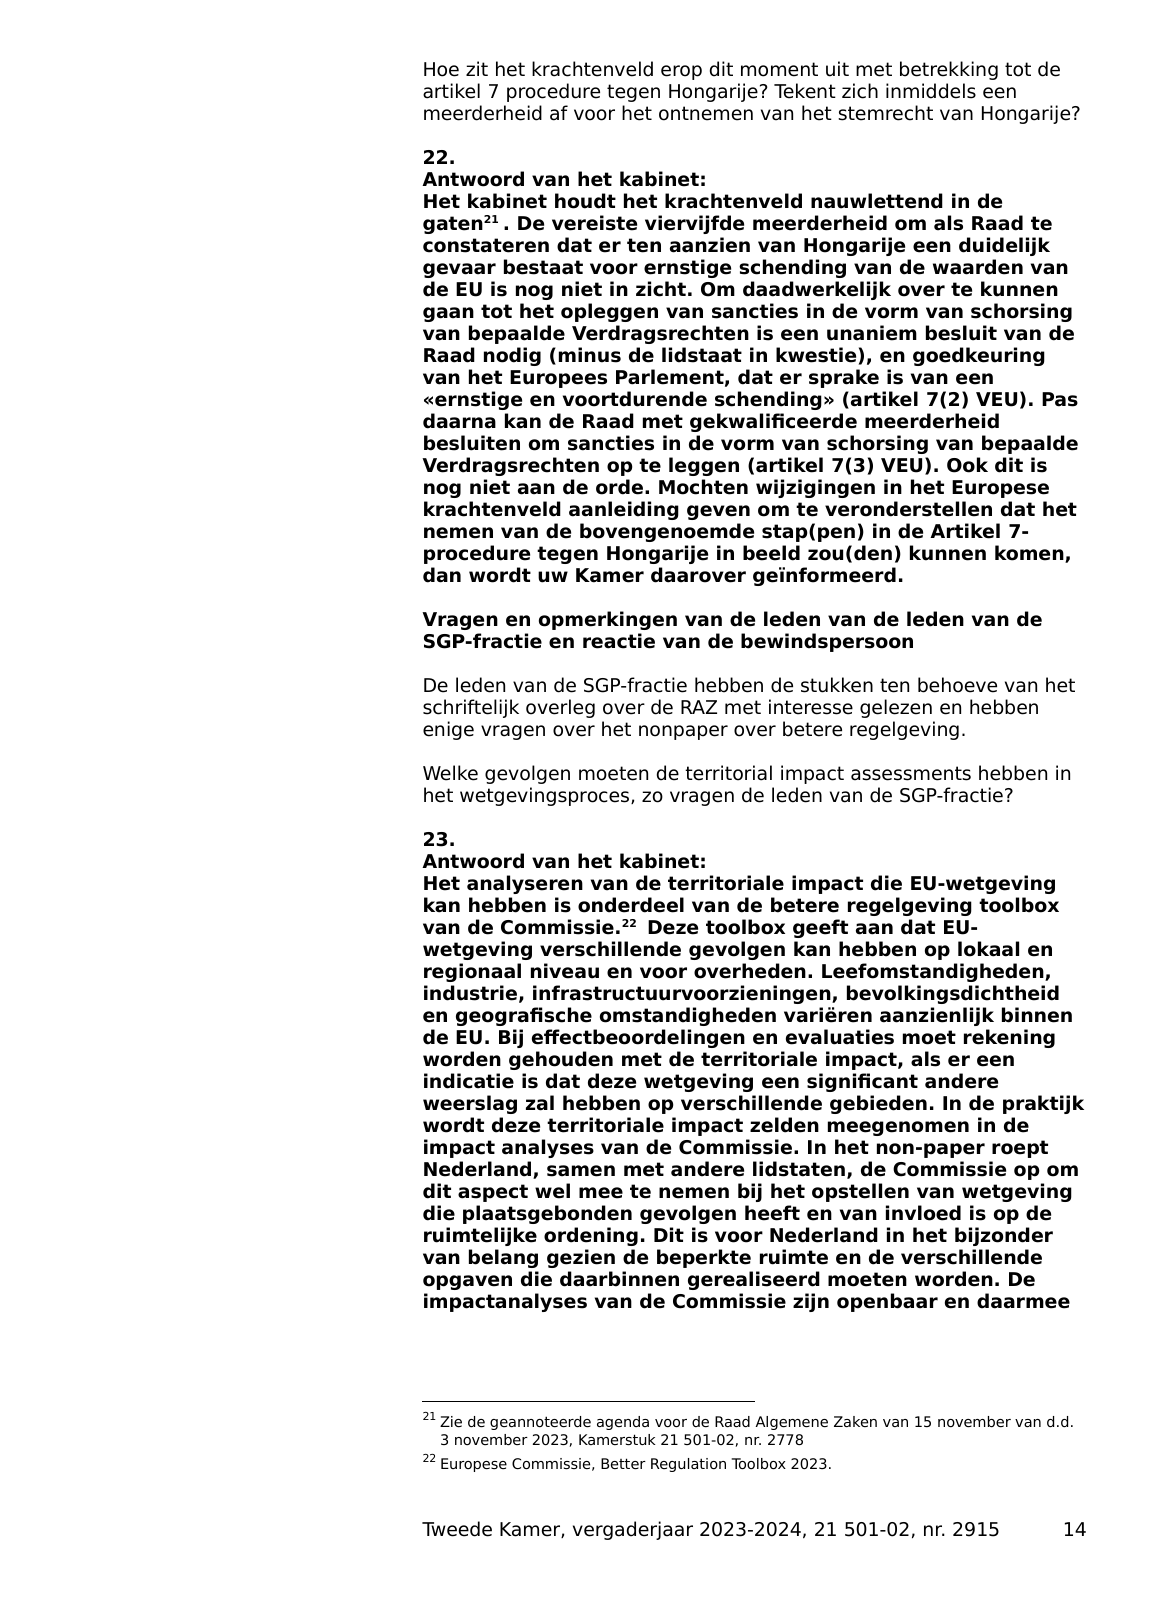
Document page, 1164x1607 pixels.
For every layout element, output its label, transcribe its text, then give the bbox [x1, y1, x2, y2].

text Het analyseren van de territoriale impact die EU-wetgeving kan hebben is onderdeel van de betere regelgeving toolbox van de Commissie. Deze toolbox geeft aan dat EU-wetgeving verschillende gevolgen kan hebben op lokaal en regionaal niveau en voor overheden. Leefomstandigheden, industrie, infrastructuurvoorzieningen, bevolkingsdichtheid en geografische omstandigheden variëren aanzienlijk binnen de EU. Bij effectbeoordelingen en evaluaties moet rekening worden gehouden met de territoriale impact, als er een indicatie is dat deze wetgeving een significant andere weerslag zal hebben op verschillende gebieden. In de praktijk wordt deze territoriale impact zelden meegenomen in de impact analyses van de Commissie. In het non-paper roept Nederland, samen met andere lidstaten, de Commissie op om dit aspect wel mee te nemen bij het opstellen van wetgeving die plaatsgebonden gevolgen heeft en van invloed is op de ruimtelijke ordening. Dit is voor Nederland in het bijzonder van belang gezien de beperkte ruimte en de verschillende opgaven die daarbinnen gerealiseerd moeten worden. De impactanalyses van de Commissie zijn openbaar en daarmee [422, 873, 1087, 1313]
text 23. [422, 829, 1087, 851]
subtitle Vragen en opmerkingen van de leden van de leden van de SGP-fractie en reactie van de bewindspersoon [422, 609, 1087, 653]
text Het kabinet houdt het krachtenveld nauwlettend in de gaten. De vereiste viervijfde meerderheid om als Raad te constateren dat er ten aanzien van Hongarije een duidelijk gevaar bestaat voor ernstige schending van de waarden van de EU is nog niet in zicht. Om daadwerkelijk over te kunnen gaan tot het opleggen van sancties in de vorm van schorsing van bepaalde Verdragsrechten is een unaniem besluit van de Raad nodig (minus de lidstaat in kwestie), en goedkeuring van het Europees Parlement, dat er sprake is van een «ernstige en voortdurende schending» (artikel 7(2) VEU). Pas daarna kan de Raad met gekwalificeerde meerderheid besluiten om sancties in de vorm van schorsing van bepaalde Verdragsrechten op te leggen (artikel 7(3) VEU). Ook dit is nog niet aan de orde. Mochten wijzigingen in het Europese krachtenveld aanleiding geven om te veronderstellen dat het nemen van de bovengenoemde stap(pen) in de Artikel 7-procedure tegen Hongarije in beeld zou(den) kunnen komen, dan wordt uw Kamer daarover geïnformeerd. [422, 191, 1087, 587]
text Antwoord van het kabinet: [422, 169, 1087, 191]
text Hoe zit het krachtenveld erop dit moment uit met betrekking tot de artikel 7 procedure tegen Hongarije? Tekent zich inmiddels een meerderheid af voor het ontnemen van het stemrecht van Hongarije? [422, 59, 1087, 125]
text Welke gevolgen moeten de territorial impact assessments hebben in het wetgevingsproces, zo vragen de leden van de SGP-fractie? [422, 763, 1087, 807]
text De leden van de SGP-fractie hebben de stukken ten behoeve van het schriftelijk overleg over de RAZ met interesse gelezen en hebben enige vragen over het nonpaper over betere regelgeving. [422, 675, 1087, 741]
text Zie de geannoteerde agenda voor de Raad Algemene Zaken van 15 november van d.d. 3 november 2023, Kamerstuk 21 501-02, nr. 2778 [422, 1410, 1087, 1449]
text 22. [422, 147, 1087, 169]
text Europese Commissie, Better Regulation Toolbox 2023. [422, 1452, 1087, 1474]
text Antwoord van het kabinet: [422, 851, 1087, 873]
